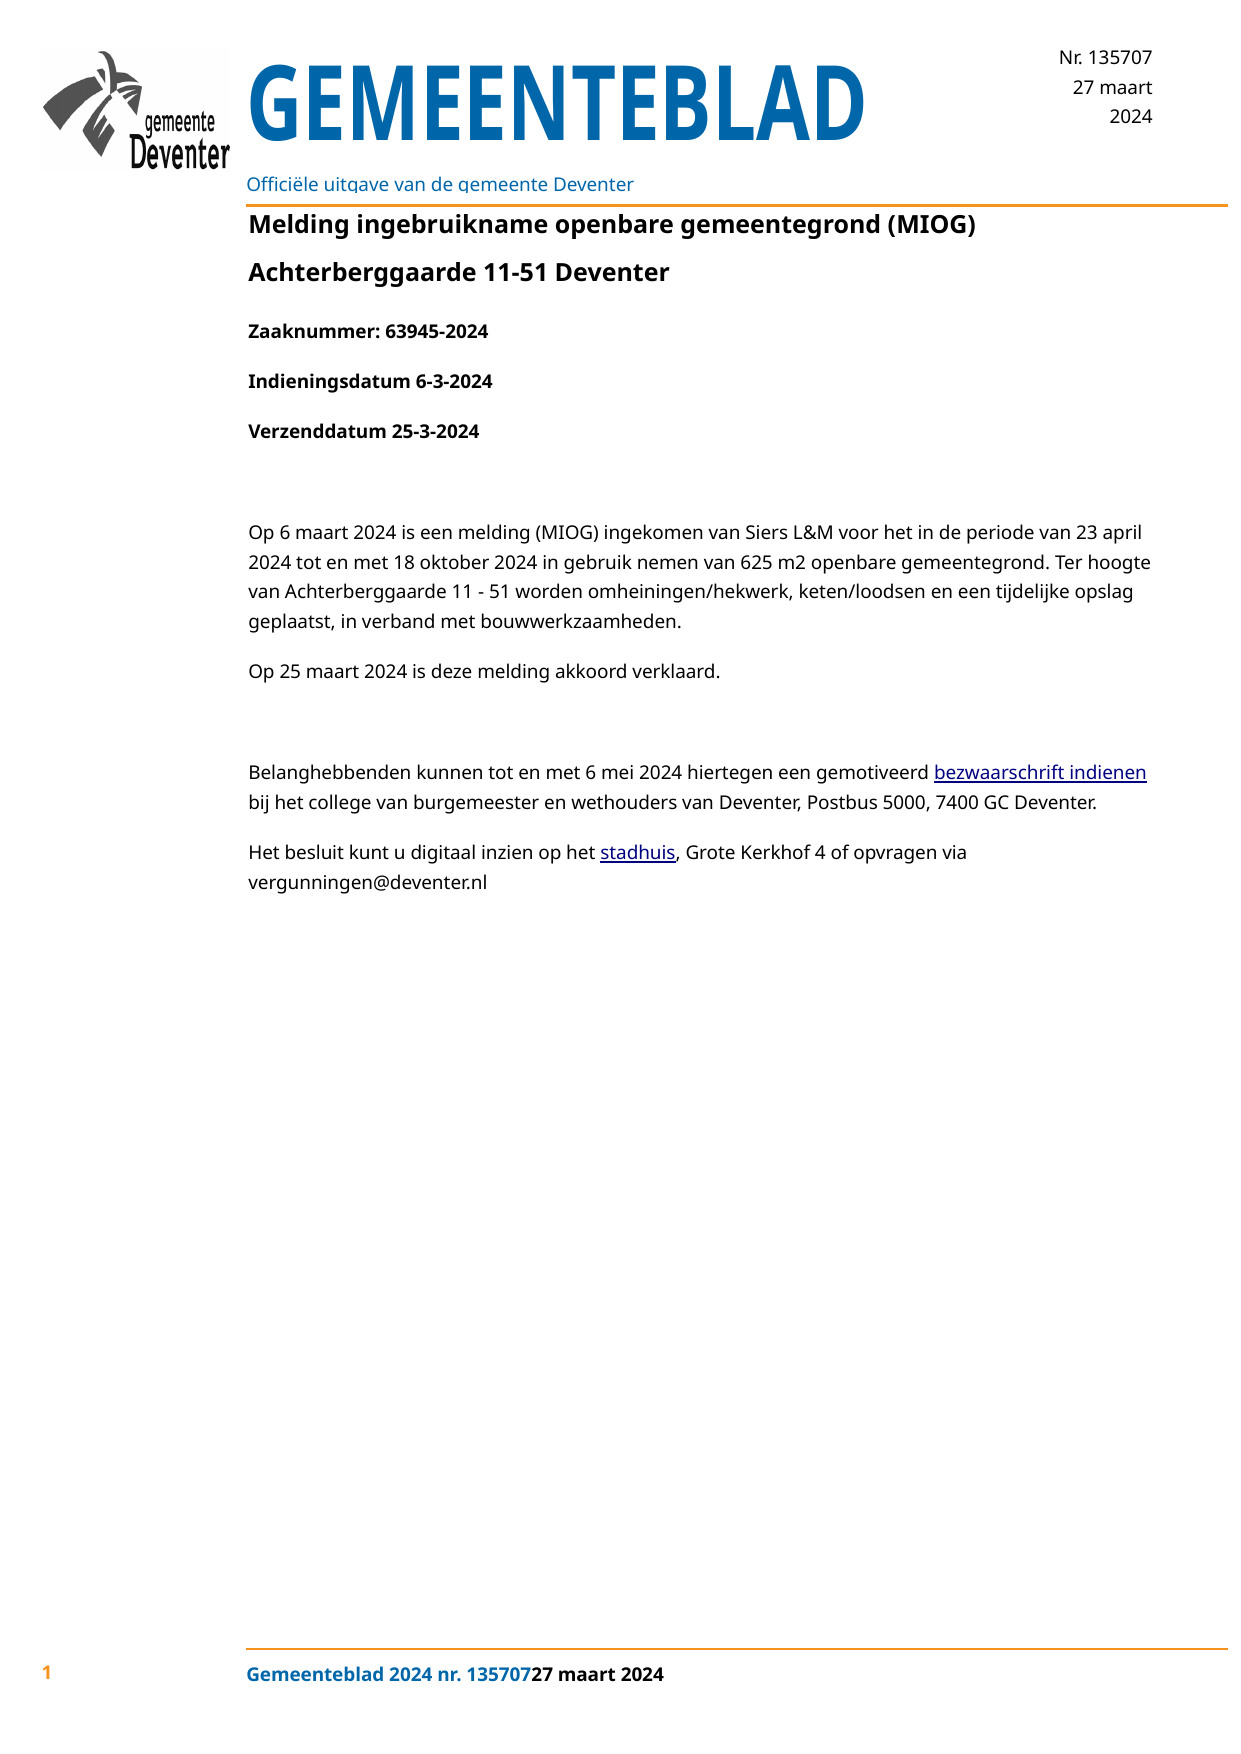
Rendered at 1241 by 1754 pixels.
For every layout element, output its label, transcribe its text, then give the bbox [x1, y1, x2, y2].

text Op 6 maart 2024 is een melding (MIOG) ingekomen van Siers L&M voor het in de periode van 23 april 2024 tot en met 18 oktober 2024 in gebruik nemen van 625 m2 openbare gemeentegrond. Ter hoogte van Achterberggaarde 11 - 51 worden omheiningen/hekwerk, keten/loodsen en een tijdelijke opslag geplaatst, in verband met bouwwerkzaamheden. [248, 519, 1152, 634]
text Indieningsdatum 6-3-2024 [248, 368, 1152, 394]
text Verzenddatum 25-3-2024 [248, 419, 1152, 444]
text Zaaknummer: 63945-2024 [248, 318, 1152, 344]
text Op 25 maart 2024 is deze melding akkoord verklaard. [248, 659, 1152, 684]
text Het besluit kunt u digitaal inzien op het stadhuis, Grote Kerkhof 4 of opvragen via vergunningen@deventer.nl [248, 839, 1152, 895]
text Melding ingebruikname openbare gemeentegrond (MIOG) Achterberggaarde 11-51 Deventer [248, 207, 1152, 288]
picture [41, 47, 231, 172]
text Belanghebbenden kunnen tot en met 6 mei 2024 hiertegen een gemotiveerd bezwaarschrift indienen bij het college van burgemeester en wethouders van Deventer, Postbus 5000, 7400 GC Deventer. [248, 759, 1152, 815]
